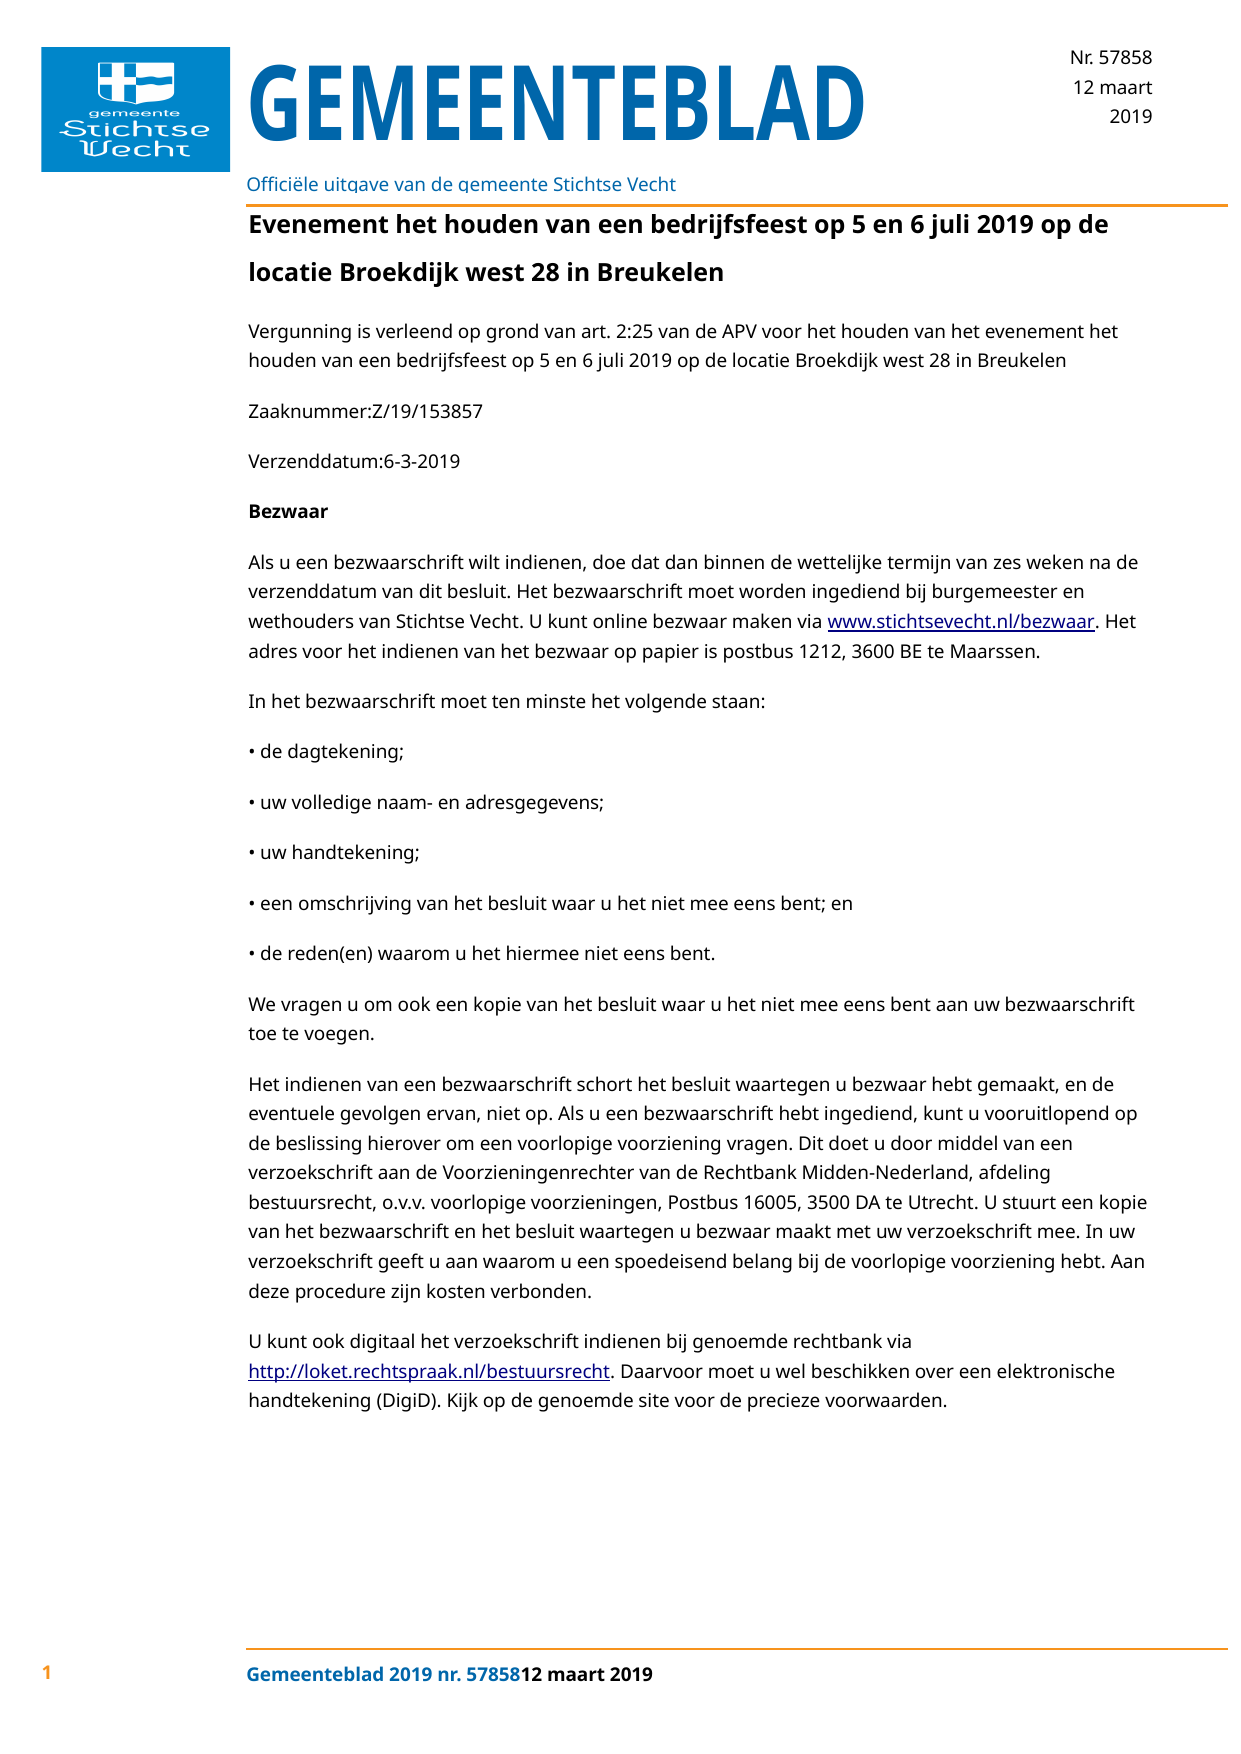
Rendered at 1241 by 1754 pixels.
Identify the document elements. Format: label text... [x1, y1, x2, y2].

text Evenement het houden van een bedrijfsfeest op 5 en 6 juli 2019 op de locatie Broekdijk west 28 in Breukelen [248, 207, 1152, 288]
text U kunt ook digitaal het verzoekschrift indienen bij genoemde rechtbank via http://loket.rechtspraak.nl/bestuursrecht. Daarvoor moet u wel beschikken over een elektronische handtekening (DigiD). Kijk op de genoemde site voor de precieze voorwaarden. [248, 1328, 1152, 1413]
text • de dagtekening; [248, 739, 1152, 764]
picture [99, 63, 135, 101]
text Het indienen van een bezwaarschrift schort het besluit waartegen u bezwaar hebt gemaakt, en de eventuele gevolgen ervan, niet op. Als u een bezwaarschrift hebt ingediend, kunt u vooruitlopend op de beslissing hierover om een voorlopige voorziening vragen. Dit doet u door middel van een verzoekschrift aan de Voorzieningenrechter van de Rechtbank Midden-Nederland, afdeling bestuursrecht, o.v.v. voorlopige voorzieningen, Postbus 16005, 3500 DA te Utrecht. U stuurt een kopie van het bezwaarschrift en het besluit waartegen u bezwaar maakt met uw verzoekschrift mee. In uw verzoekschrift geeft u aan waarom u een spoedeisend belang bij de voorlopige voorziening hebt. Aan deze procedure zijn kosten verbonden. [248, 1071, 1152, 1304]
text Zaaknummer:Z/19/153857 [248, 398, 1152, 424]
text We vragen u om ook een kopie van het besluit waar u het niet mee eens bent aan uw bezwaarschrift toe te voegen. [248, 991, 1152, 1046]
text In het bezwaarschrift moet ten minste het volgende staan: [248, 688, 1152, 714]
text Vergunning is verleend op grond van art. 2:25 van de APV voor het houden van het evenement het houden van een bedrijfsfeest op 5 en 6 juli 2019 op de locatie Broekdijk west 28 in Breukelen [248, 318, 1152, 373]
text • een omschrijving van het besluit waar u het niet mee eens bent; en [248, 890, 1152, 916]
text Bezwaar [248, 499, 1152, 524]
text • de reden(en) waarom u het hiermee niet eens bent. [248, 940, 1152, 966]
text • uw handtekening; [248, 839, 1152, 865]
picture [137, 63, 174, 103]
text Verzenddatum:6-3-2019 [248, 448, 1152, 474]
text Als u een bezwaarschrift wilt indienen, doe dat dan binnen de wettelijke termijn van zes weken na de verzenddatum van dit besluit. Het bezwaarschrift moet worden ingediend bij burgemeester en wethouders van Stichtse Vecht. U kunt online bezwaar maken via www.stichtsevecht.nl/bezwaar. Het adres voor het indienen van het bezwaar op papier is postbus 1212, 3600 BE te Maarssen. [248, 549, 1152, 664]
text • uw volledige naam- en adresgegevens; [248, 789, 1152, 815]
